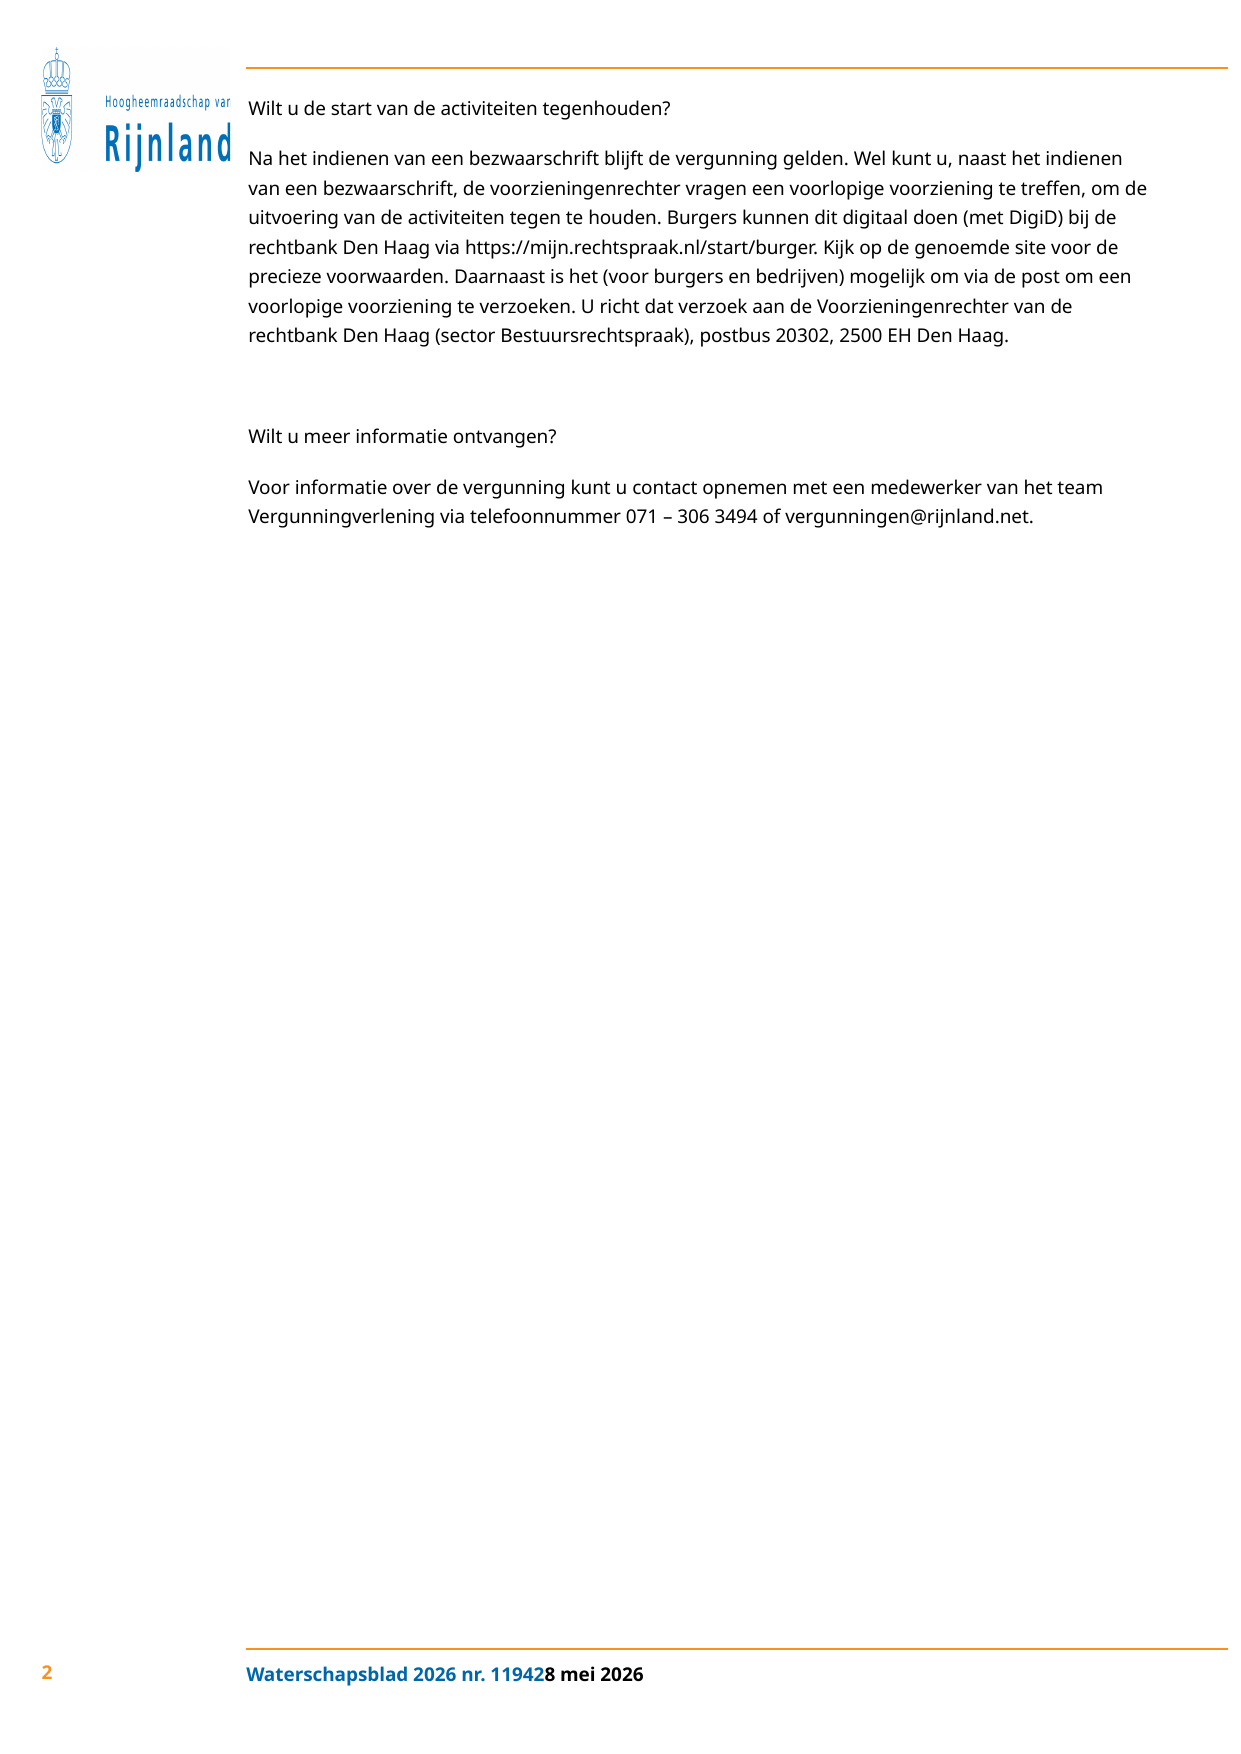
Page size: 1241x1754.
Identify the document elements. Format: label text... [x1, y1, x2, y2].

text Na het indienen van een bezwaarschrift blijft de vergunning gelden. Wel kunt u, naast het indienen van een bezwaarschrift, de voorzieningenrechter vragen een voorlopige voorziening te treffen, om de uitvoering van de activiteiten tegen te houden. Burgers kunnen dit digitaal doen (met DigiD) bij de rechtbank Den Haag via https://mijn.rechtspraak.nl/start/burger. Kijk op de genoemde site voor de precieze voorwaarden. Daarnaast is het (voor burgers en bedrijven) mogelijk om via de post om een voorlopige voorziening te verzoeken. U richt dat verzoek aan de Voorzieningenrechter van de rechtbank Den Haag (sector Bestuursrechtspraak), postbus 20302, 2500 EH Den Haag. [248, 145, 1152, 348]
picture [41, 47, 231, 172]
text Wilt u de start van de activiteiten tegenhouden? [248, 95, 1152, 121]
text Wilt u meer informatie ontvangen? [248, 423, 1152, 449]
text Voor informatie over de vergunning kunt u contact opnemen met een medewerker van het team Vergunningverlening via telefoonnummer 071 – 306 3494 of vergunningen@rijnland.net. [248, 474, 1152, 529]
